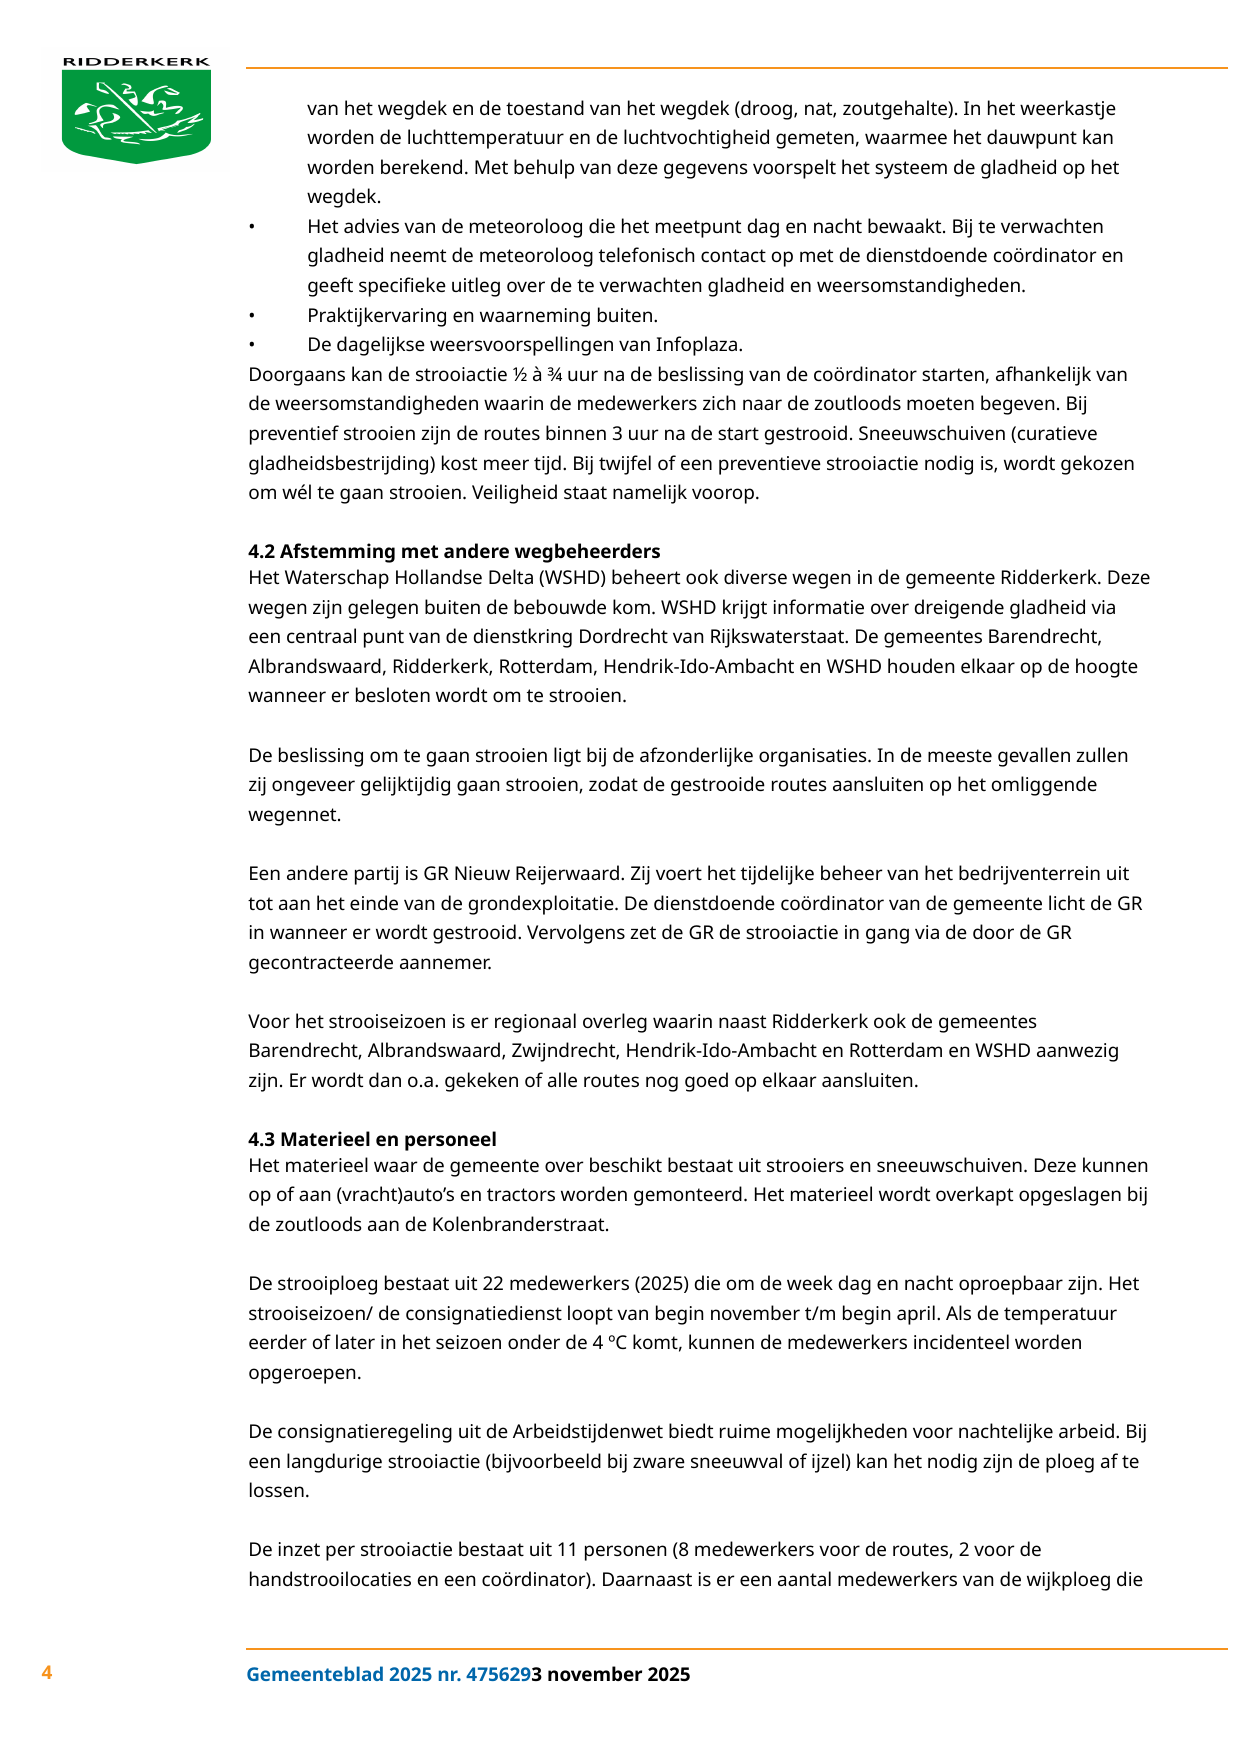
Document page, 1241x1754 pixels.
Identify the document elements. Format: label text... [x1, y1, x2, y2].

text Doorgaans kan de strooiactie ½ à ¾ uur na de beslissing van de coördinator starten, afhankelijk van de weersomstandigheden waarin de medewerkers zich naar de zoutloods moeten begeven. Bij preventief strooien zijn de routes binnen 3 uur na de start gestrooid. Sneeuwschuiven (curatieve gladheidsbestrijding) kost meer tijd. Bij twijfel of een preventieve strooiactie nodig is, wordt gekozen om wél te gaan strooien. Veiligheid staat namelijk voorop. [248, 361, 1152, 505]
list van het wegdek en de toestand van het wegdek (droog, nat, zoutgehalte). In het weerkastje worden de luchttemperatuur en de luchtvochtigheid gemeten, waarmee het dauwpunt kan worden berekend. Met behulp van deze gegevens voorspelt het systeem de gladheid op het wegdek. [248, 95, 1152, 209]
text Het Waterschap Hollandse Delta (WSHD) beheert ook diverse wegen in de gemeente Ridderkerk. Deze wegen zijn gelegen buiten de bebouwde kom. WSHD krijgt informatie over dreigende gladheid via een centraal punt van de dienstkring Dordrecht van Rijkswaterstaat. De gemeentes Barendrecht, Albrandswaard, Ridderkerk, Rotterdam, Hendrik-Ido-Ambacht en WSHD houden elkaar op de hoogte wanneer er besloten wordt om te strooien. [248, 564, 1152, 708]
list Het advies van de meteoroloog die het meetpunt dag en nacht bewaakt. Bij te verwachten gladheid neemt de meteoroloog telefonisch contact op met de dienstdoende coördinator en geeft specifieke uitleg over de te verwachten gladheid en weersomstandigheden. [248, 213, 1152, 298]
list De dagelijkse weersvoorspellingen van Infoplaza. [248, 331, 1152, 357]
text De inzet per strooiactie bestaat uit 11 personen (8 medewerkers voor de routes, 2 voor de handstrooilocaties en een coördinator). Daarnaast is er een aantal medewerkers van de wijkploeg die [248, 1537, 1152, 1592]
text 4.3 Materieel en personeel [248, 1126, 1152, 1152]
text De strooiploeg bestaat uit 22 medewerkers (2025) die om de week dag en nacht oproepbaar zijn. Het strooiseizoen/ de consignatiedienst loopt van begin november t/m begin april. Als de temperatuur eerder of later in het seizoen onder de 4 ºC komt, kunnen de medewerkers incidenteel worden opgeroepen. [248, 1270, 1152, 1385]
text 4.2 Afstemming met andere wegbeheerders [248, 538, 1152, 564]
text De consignatieregeling uit de Arbeidstijdenwet biedt ruime mogelijkheden voor nachtelijke arbeid. Bij een langdurige strooiactie (bijvoorbeeld bij zware sneeuwval of ijzel) kan het nodig zijn de ploeg af te lossen. [248, 1418, 1152, 1503]
picture [41, 47, 231, 172]
list Praktijkervaring en waarneming buiten. [248, 302, 1152, 328]
text Voor het strooiseizoen is er regionaal overleg waarin naast Ridderkerk ook de gemeentes Barendrecht, Albrandswaard, Zwijndrecht, Hendrik-Ido-Ambacht en Rotterdam en WSHD aanwezig zijn. Er wordt dan o.a. gekeken of alle routes nog goed op elkaar aansluiten. [248, 1008, 1152, 1093]
text Een andere partij is GR Nieuw Reijerwaard. Zij voert het tijdelijke beheer van het bedrijventerrein uit tot aan het einde van de grondexploitatie. De dienstdoende coördinator van de gemeente licht de GR in wanneer er wordt gestrooid. Vervolgens zet de GR de strooiactie in gang via de door de GR gecontracteerde aannemer. [248, 860, 1152, 974]
text Het materieel waar de gemeente over beschikt bestaat uit strooiers en sneeuwschuiven. Deze kunnen op of aan (vracht)auto’s en tractors worden gemonteerd. Het materieel wordt overkapt opgeslagen bij de zoutloods aan de Kolenbranderstraat. [248, 1152, 1152, 1237]
text De beslissing om te gaan strooien ligt bij de afzonderlijke organisaties. In de meeste gevallen zullen zij ongeveer gelijktijdig gaan strooien, zodat de gestrooide routes aansluiten op het omliggende wegennet. [248, 742, 1152, 827]
